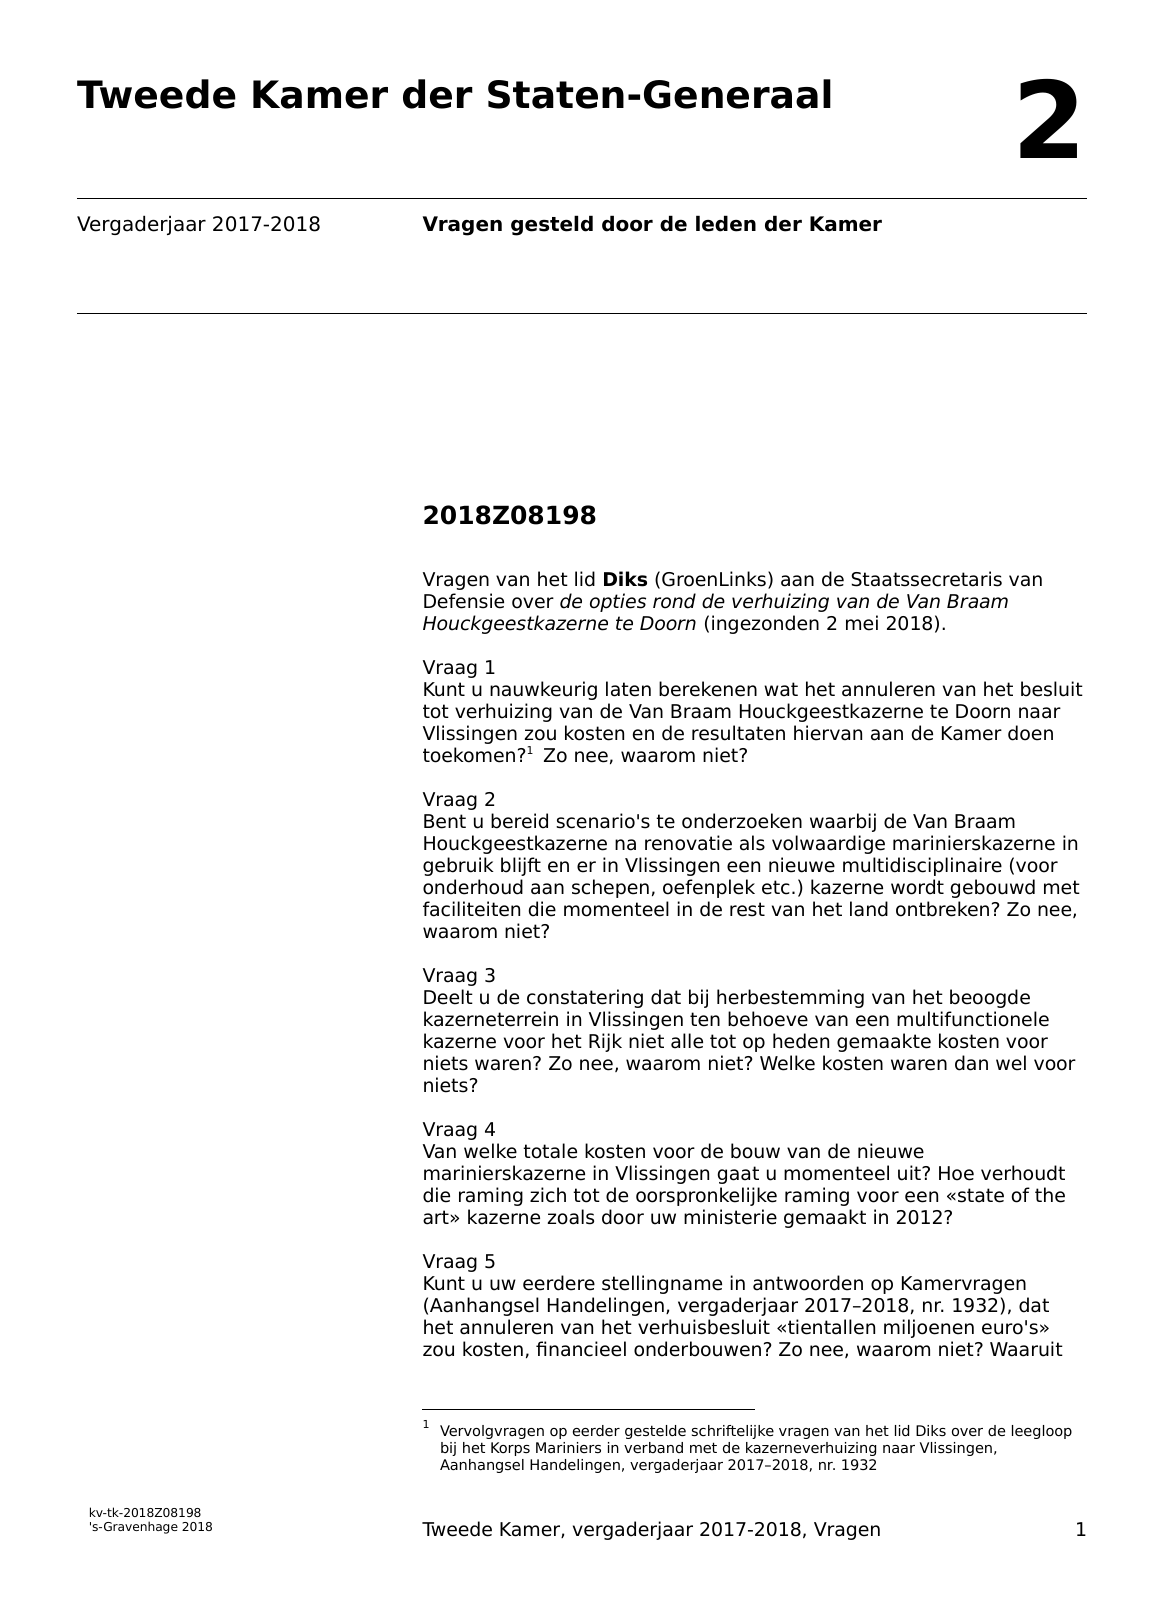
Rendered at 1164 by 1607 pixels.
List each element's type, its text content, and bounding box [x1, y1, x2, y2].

text kv-tk-2018Z08198 [88, 1506, 323, 1520]
text Kunt u uw eerdere stellingname in antwoorden op Kamervragen (Aanhangsel Handelingen, vergaderjaar 2017–2018, nr. 1932), dat het annuleren van het verhuisbesluit «tientallen miljoenen euro's» zou kosten, financieel onderbouwen? Zo nee, waarom niet? Waaruit [422, 1273, 1087, 1361]
text Vraag 3 [422, 965, 1087, 987]
text Vraag 5 [422, 1251, 1087, 1273]
table_cell Vragen gesteld door de leden der Kamer [422, 199, 1087, 313]
text Vragen van het lid Diks (GroenLinks) aan de Staatssecretaris van Defensie over de opties rond de verhuizing van de Van Braam Houckgeestkazerne te Doorn (ingezonden 2 mei 2018). [422, 569, 1087, 635]
text Deelt u de constatering dat bij herbestemming van het beoogde kazerneterrein in Vlissingen ten behoeve van een multifunctionele kazerne voor het Rijk niet alle tot op heden gemaakte kosten voor niets waren? Zo nee, waarom niet? Welke kosten waren dan wel voor niets? [422, 987, 1087, 1097]
table_header Tweede Kamer der Staten-Generaal [77, 59, 886, 198]
text 's-Gravenhage 2018 [88, 1520, 323, 1534]
text Vervolgvragen op eerder gestelde schriftelijke vragen van het lid Diks over de leegloop bij het Korps Mariniers in verband met de kazerneverhuizing naar Vlissingen, Aanhangsel Handelingen, vergaderjaar 2017–2018, nr. 1932 [422, 1418, 1087, 1474]
text 2018Z08198 [422, 501, 1087, 531]
text Vraag 4 [422, 1119, 1087, 1141]
text Bent u bereid scenario's te onderzoeken waarbij de Van Braam Houckgeestkazerne na renovatie als volwaardige marinierskazerne in gebruik blijft en er in Vlissingen een nieuwe multidisciplinaire (voor onderhoud aan schepen, oefenplek etc.) kazerne wordt gebouwd met faciliteiten die momenteel in de rest van het land ontbreken? Zo nee, waarom niet? [422, 811, 1087, 943]
table_header 2 [886, 59, 1087, 198]
table_cell Vergaderjaar 2017-2018 [77, 199, 422, 313]
text Vraag 2 [422, 789, 1087, 811]
text Kunt u nauwkeurig laten berekenen wat het annuleren van het besluit tot verhuizing van de Van Braam Houckgeestkazerne te Doorn naar Vlissingen zou kosten en de resultaten hiervan aan de Kamer doen toekomen? Zo nee, waarom niet? [422, 679, 1087, 767]
text Van welke totale kosten voor de bouw van de nieuwe marinierskazerne in Vlissingen gaat u momenteel uit? Hoe verhoudt die raming zich tot de oorspronkelijke raming voor een «state of the art» kazerne zoals door uw ministerie gemaakt in 2012? [422, 1141, 1087, 1229]
text Vraag 1 [422, 657, 1087, 679]
